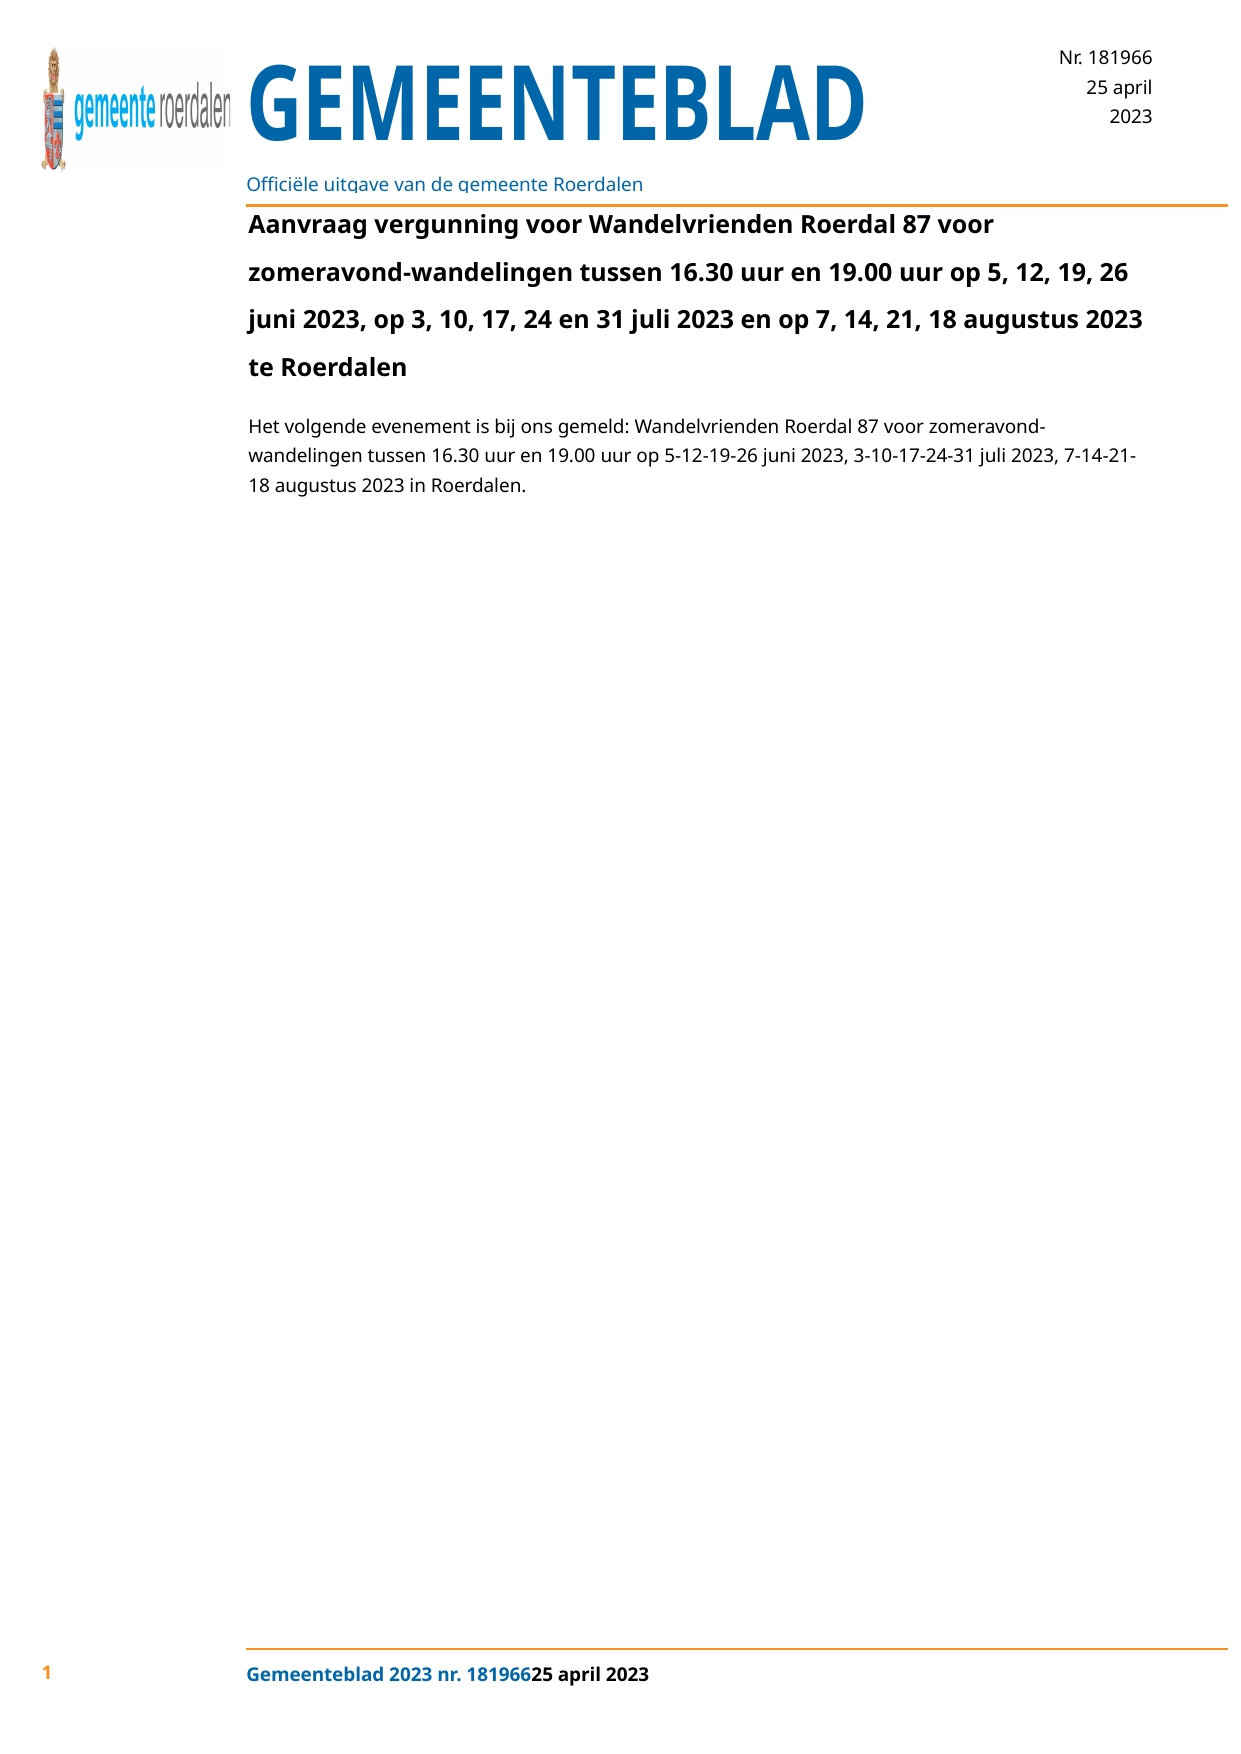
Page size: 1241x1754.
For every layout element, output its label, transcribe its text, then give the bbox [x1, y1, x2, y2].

picture [41, 47, 231, 172]
text Het volgende evenement is bij ons gemeld: Wandelvrienden Roerdal 87 voor zomeravond-wandelingen tussen 16.30 uur en 19.00 uur op 5-12-19-26 juni 2023, 3-10-17-24-31 juli 2023, 7-14-21-18 augustus 2023 in Roerdalen. [248, 413, 1152, 498]
text Aanvraag vergunning voor Wandelvrienden Roerdal 87 voor zomeravond-wandelingen tussen 16.30 uur en 19.00 uur op 5, 12, 19, 26 juni 2023, op 3, 10, 17, 24 en 31 juli 2023 en op 7, 14, 21, 18 augustus 2023 te Roerdalen [248, 207, 1152, 384]
